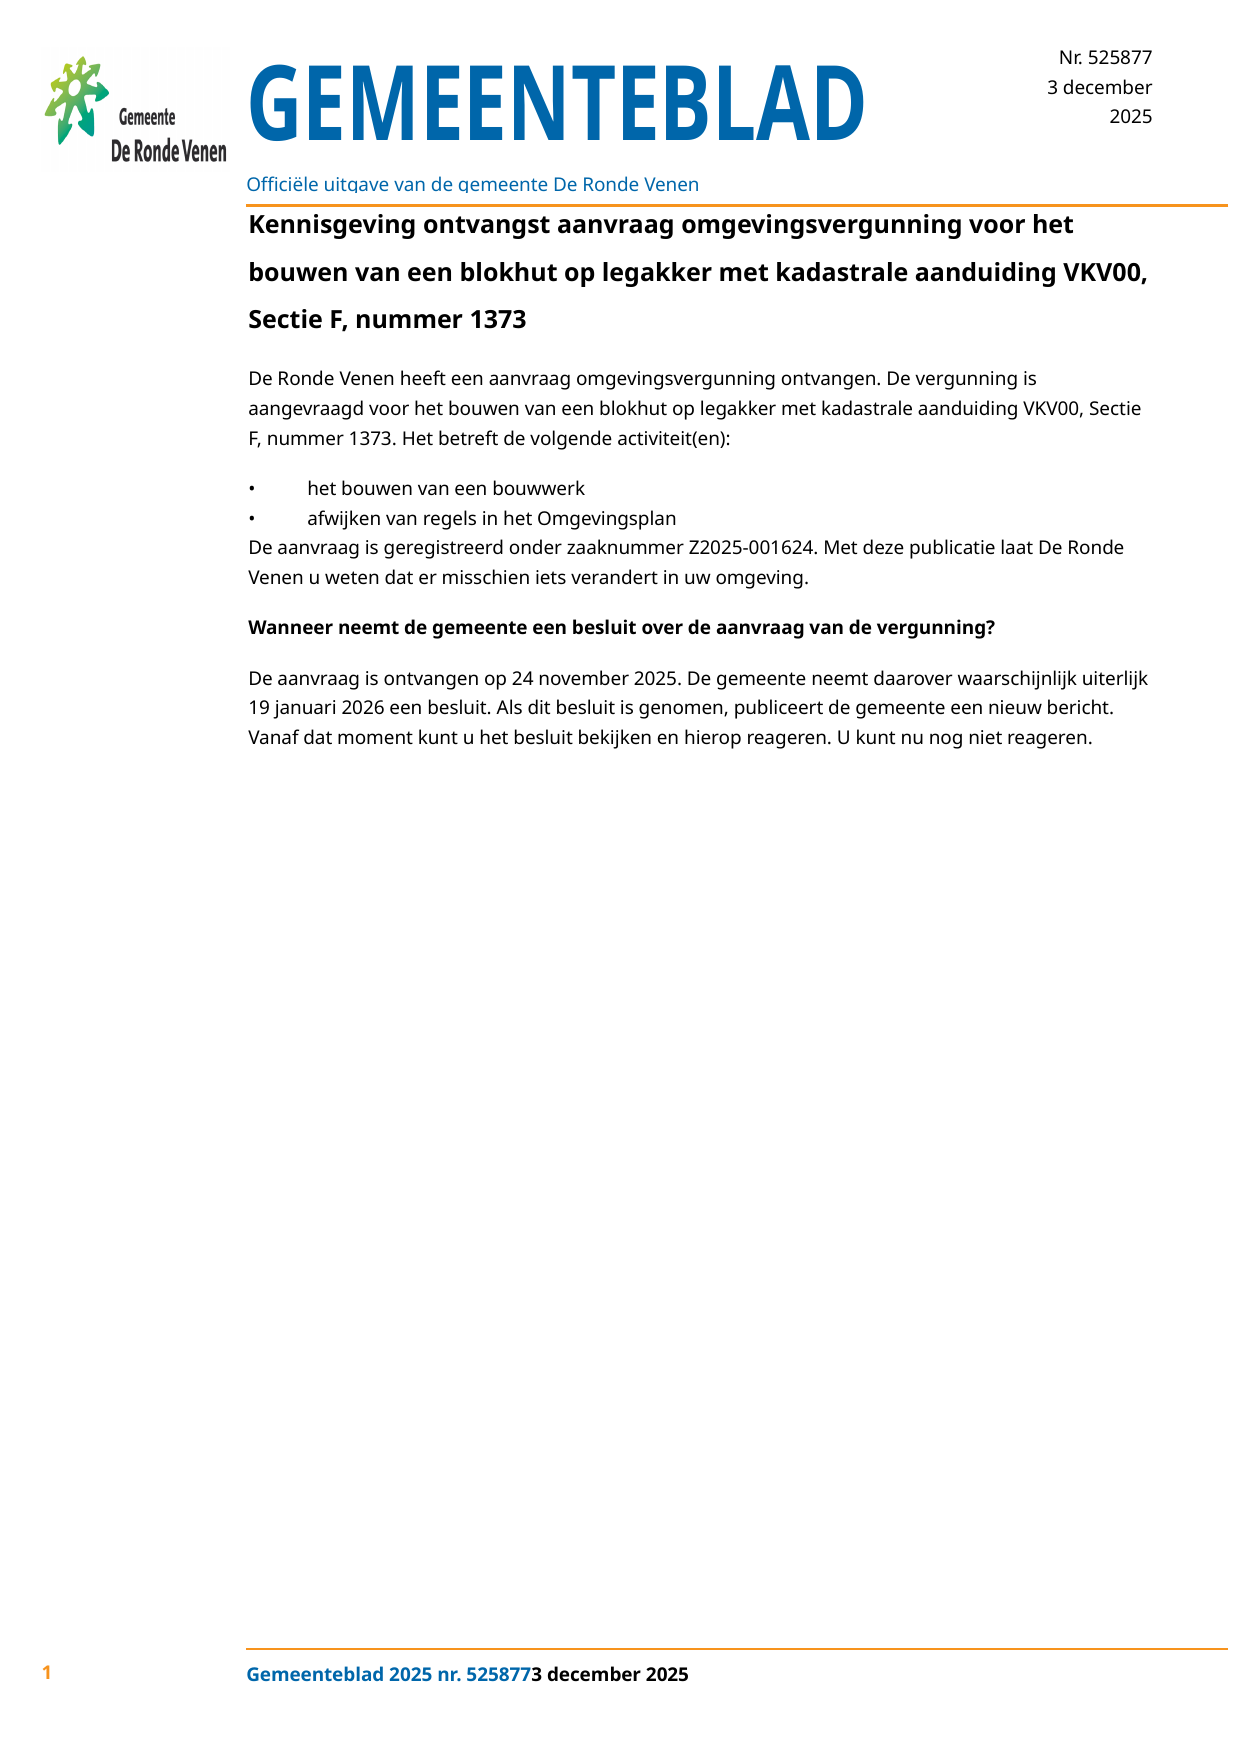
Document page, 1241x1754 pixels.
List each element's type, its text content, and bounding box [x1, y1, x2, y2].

text De aanvraag is ontvangen op 24 november 2025. De gemeente neemt daarover waarschijnlijk uiterlijk 19 januari 2026 een besluit. Als dit besluit is genomen, publiceert de gemeente een nieuw bericht. Vanaf dat moment kunt u het besluit bekijken en hierop reageren. U kunt nu nog niet reageren. [248, 665, 1152, 749]
picture [41, 47, 231, 172]
text De aanvraag is geregistreerd onder zaaknummer Z2025-001624. Met deze publicatie laat De Ronde Venen u weten dat er misschien iets verandert in uw omgeving. [248, 534, 1152, 589]
text Wanneer neemt de gemeente een besluit over de aanvraag van de vergunning? [248, 614, 1152, 640]
text De Ronde Venen heeft een aanvraag omgevingsvergunning ontvangen. De vergunning is aangevraagd voor het bouwen van een blokhut op legakker met kadastrale aanduiding VKV00, Sectie F, nummer 1373. Het betreft de volgende activiteit(en): [248, 366, 1152, 450]
text Kennisgeving ontvangst aanvraag omgevingsvergunning voor het bouwen van een blokhut op legakker met kadastrale aanduiding VKV00, Sectie F, nummer 1373 [248, 207, 1152, 336]
list het bouwen van een bouwwerk [248, 475, 1152, 501]
list afwijken van regels in het Omgevingsplan [248, 505, 1152, 530]
